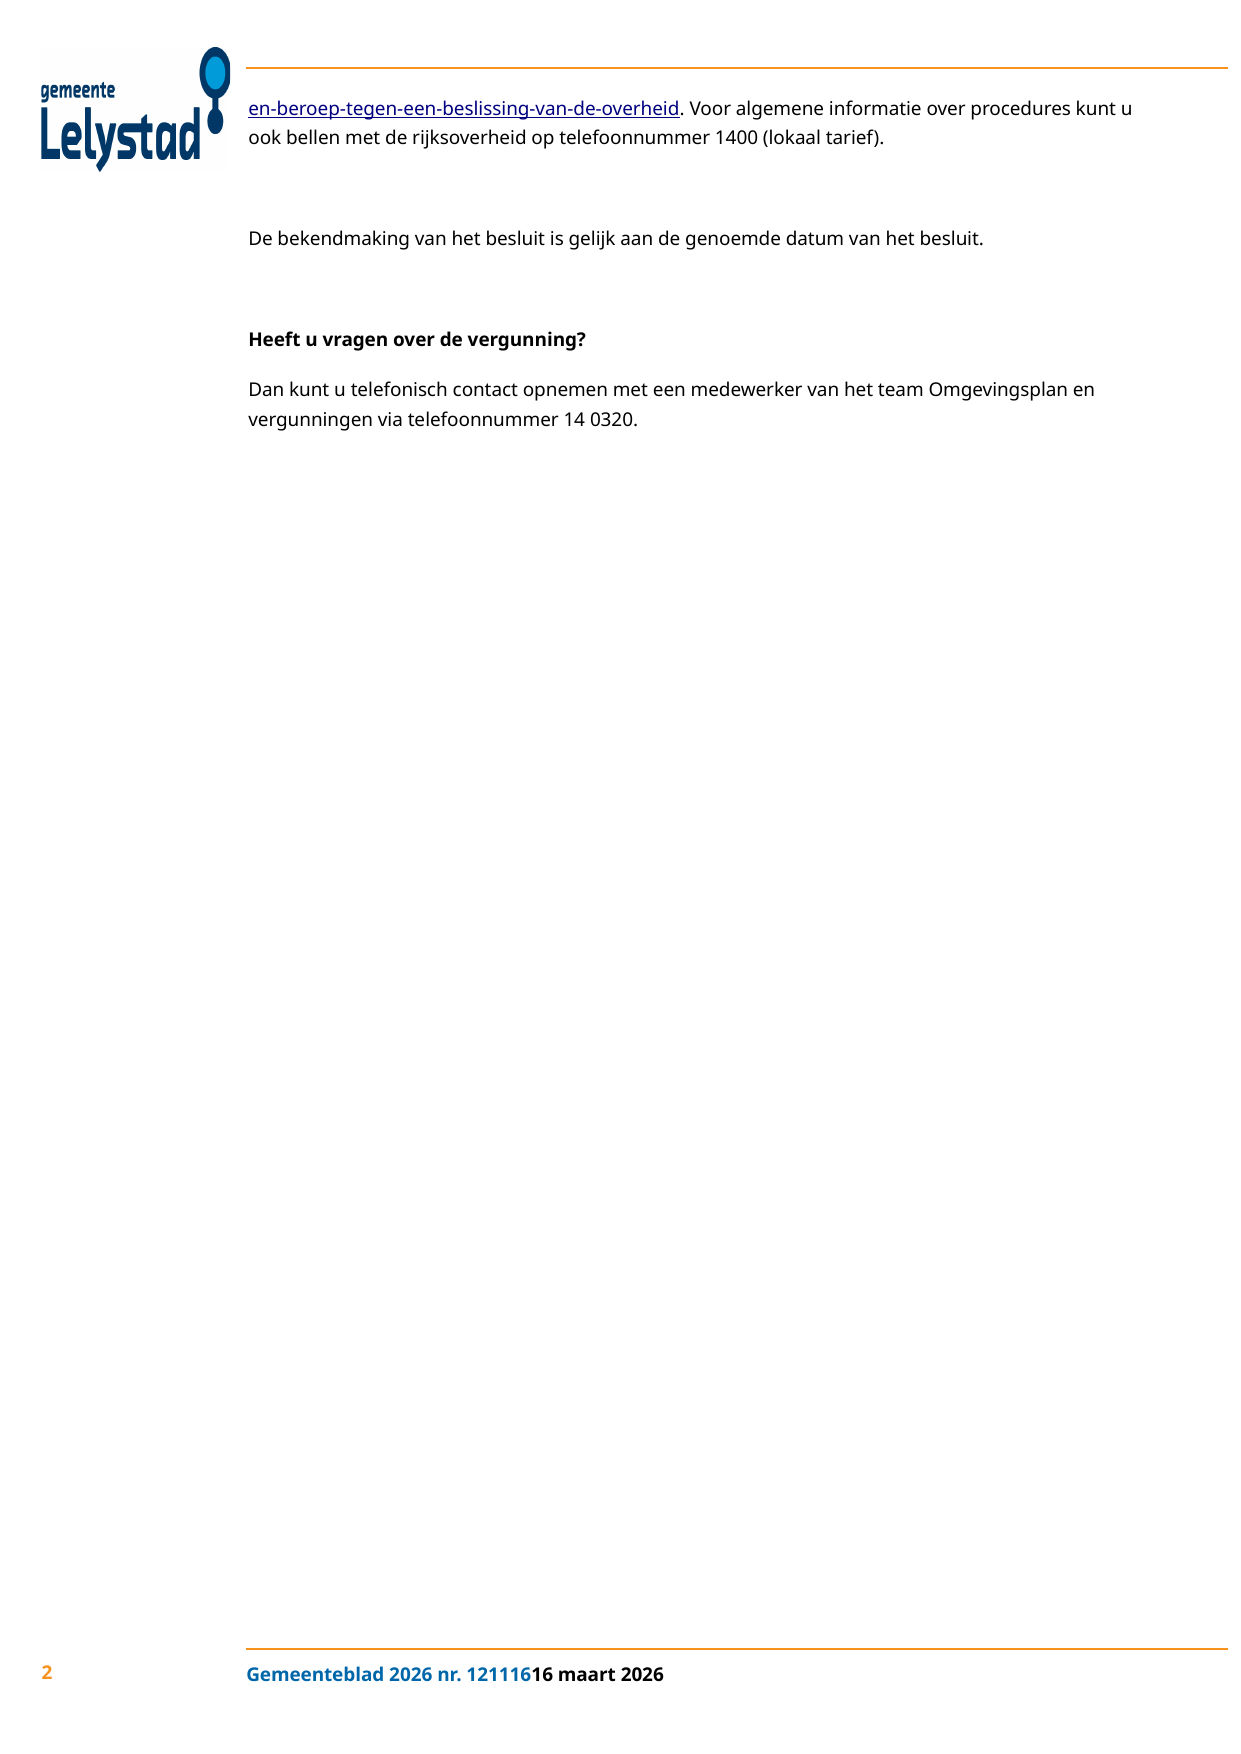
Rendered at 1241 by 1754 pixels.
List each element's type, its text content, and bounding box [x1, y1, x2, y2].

text Heeft u vragen over de vergunning? [248, 326, 1152, 352]
text en-beroep-tegen-een-beslissing-van-de-overheid. Voor algemene informatie over procedures kunt u ook bellen met de rijksoverheid op telefoonnummer 1400 (lokaal tarief). [248, 95, 1152, 150]
text De bekendmaking van het besluit is gelijk aan de genoemde datum van het besluit. [248, 225, 1152, 251]
picture [41, 47, 231, 172]
text Dan kunt u telefonisch contact opnemen met een medewerker van het team Omgevingsplan en vergunningen via telefoonnummer 14 0320. [248, 376, 1152, 432]
